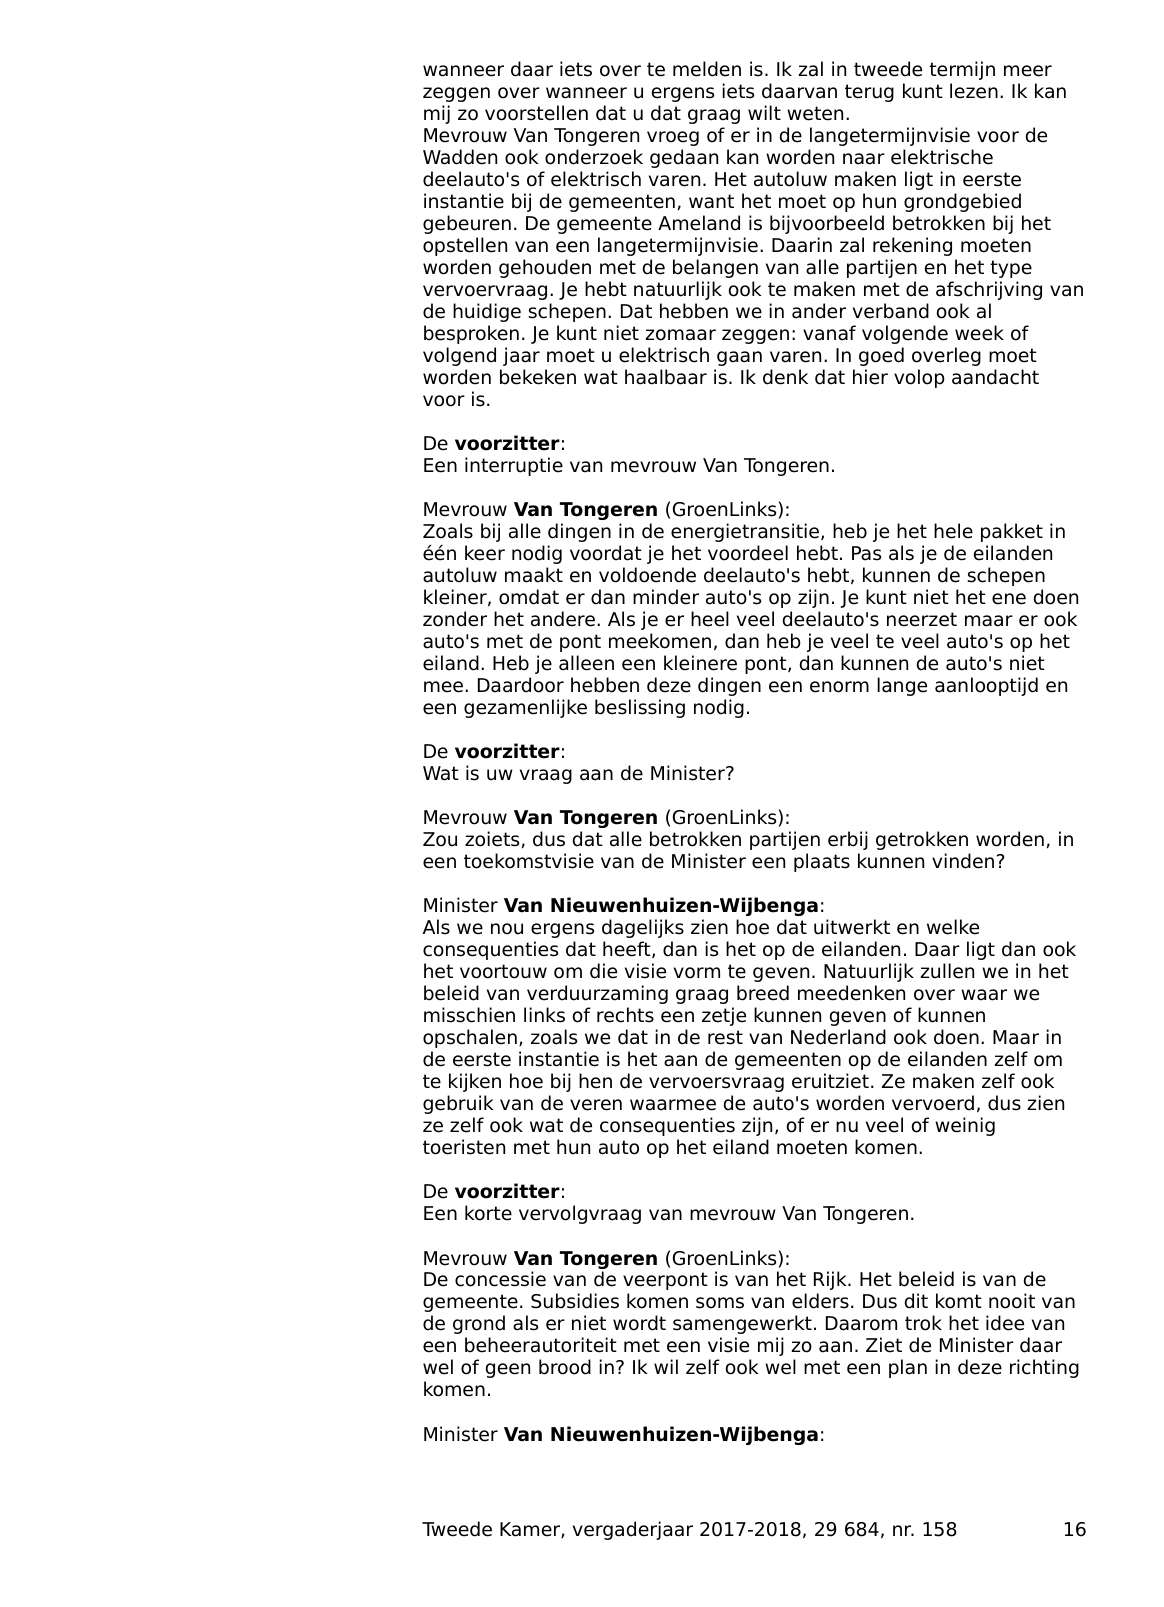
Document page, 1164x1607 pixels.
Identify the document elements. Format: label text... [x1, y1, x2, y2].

text Zoals bij alle dingen in de energietransitie, heb je het hele pakket in één keer nodig voordat je het voordeel hebt. Pas als je de eilanden autoluw maakt en voldoende deelauto's hebt, kunnen de schepen kleiner, omdat er dan minder auto's op zijn. Je kunt niet het ene doen zonder het andere. Als je er heel veel deelauto's neerzet maar er ook auto's met de pont meekomen, dan heb je veel te veel auto's op het eiland. Heb je alleen een kleinere pont, dan kunnen de auto's niet mee. Daardoor hebben deze dingen een enorm lange aanlooptijd en een gezamenlijke beslissing nodig. [422, 521, 1087, 719]
text Mevrouw Van Tongeren vroeg of er in de langetermijnvisie voor de Wadden ook onderzoek gedaan kan worden naar elektrische deelauto's of elektrisch varen. Het autoluw maken ligt in eerste instantie bij de gemeenten, want het moet op hun grondgebied gebeuren. De gemeente Ameland is bijvoorbeeld betrokken bij het opstellen van een langetermijnvisie. Daarin zal rekening moeten worden gehouden met de belangen van alle partijen en het type vervoervraag. Je hebt natuurlijk ook te maken met de afschrijving van de huidige schepen. Dat hebben we in ander verband ook al besproken. Je kunt niet zomaar zeggen: vanaf volgende week of volgend jaar moet u elektrisch gaan varen. In goed overleg moet worden bekeken wat haalbaar is. Ik denk dat hier volop aandacht voor is. [422, 125, 1087, 411]
text De concessie van de veerpont is van het Rijk. Het beleid is van de gemeente. Subsidies komen soms van elders. Dus dit komt nooit van de grond als er niet wordt samengewerkt. Daarom trok het idee van een beheerautoriteit met een visie mij zo aan. Ziet de Minister daar wel of geen brood in? Ik wil zelf ook wel met een plan in deze richting komen. [422, 1269, 1087, 1401]
text Zou zoiets, dus dat alle betrokken partijen erbij getrokken worden, in een toekomstvisie van de Minister een plaats kunnen vinden? [422, 829, 1087, 873]
text Wat is uw vraag aan de Minister? [422, 763, 1087, 785]
text De voorzitter: [422, 433, 1087, 455]
text Mevrouw Van Tongeren (GroenLinks): [422, 807, 1087, 829]
text Als we nou ergens dagelijks zien hoe dat uitwerkt en welke consequenties dat heeft, dan is het op de eilanden. Daar ligt dan ook het voortouw om die visie vorm te geven. Natuurlijk zullen we in het beleid van verduurzaming graag breed meedenken over waar we misschien links of rechts een zetje kunnen geven of kunnen opschalen, zoals we dat in de rest van Nederland ook doen. Maar in de eerste instantie is het aan de gemeenten op de eilanden zelf om te kijken hoe bij hen de vervoersvraag eruitziet. Ze maken zelf ook gebruik van de veren waarmee de auto's worden vervoerd, dus zien ze zelf ook wat de consequenties zijn, of er nu veel of weinig toeristen met hun auto op het eiland moeten komen. [422, 917, 1087, 1159]
text De voorzitter: [422, 1181, 1087, 1203]
text Minister Van Nieuwenhuizen-Wijbenga: [422, 1423, 1087, 1445]
text Mevrouw Van Tongeren (GroenLinks): [422, 1247, 1087, 1269]
text Een interruptie van mevrouw Van Tongeren. [422, 455, 1087, 477]
text De voorzitter: [422, 741, 1087, 763]
text wanneer daar iets over te melden is. Ik zal in tweede termijn meer zeggen over wanneer u ergens iets daarvan terug kunt lezen. Ik kan mij zo voorstellen dat u dat graag wilt weten. [422, 59, 1087, 125]
text Mevrouw Van Tongeren (GroenLinks): [422, 499, 1087, 521]
text Minister Van Nieuwenhuizen-Wijbenga: [422, 895, 1087, 917]
text Een korte vervolgvraag van mevrouw Van Tongeren. [422, 1203, 1087, 1225]
